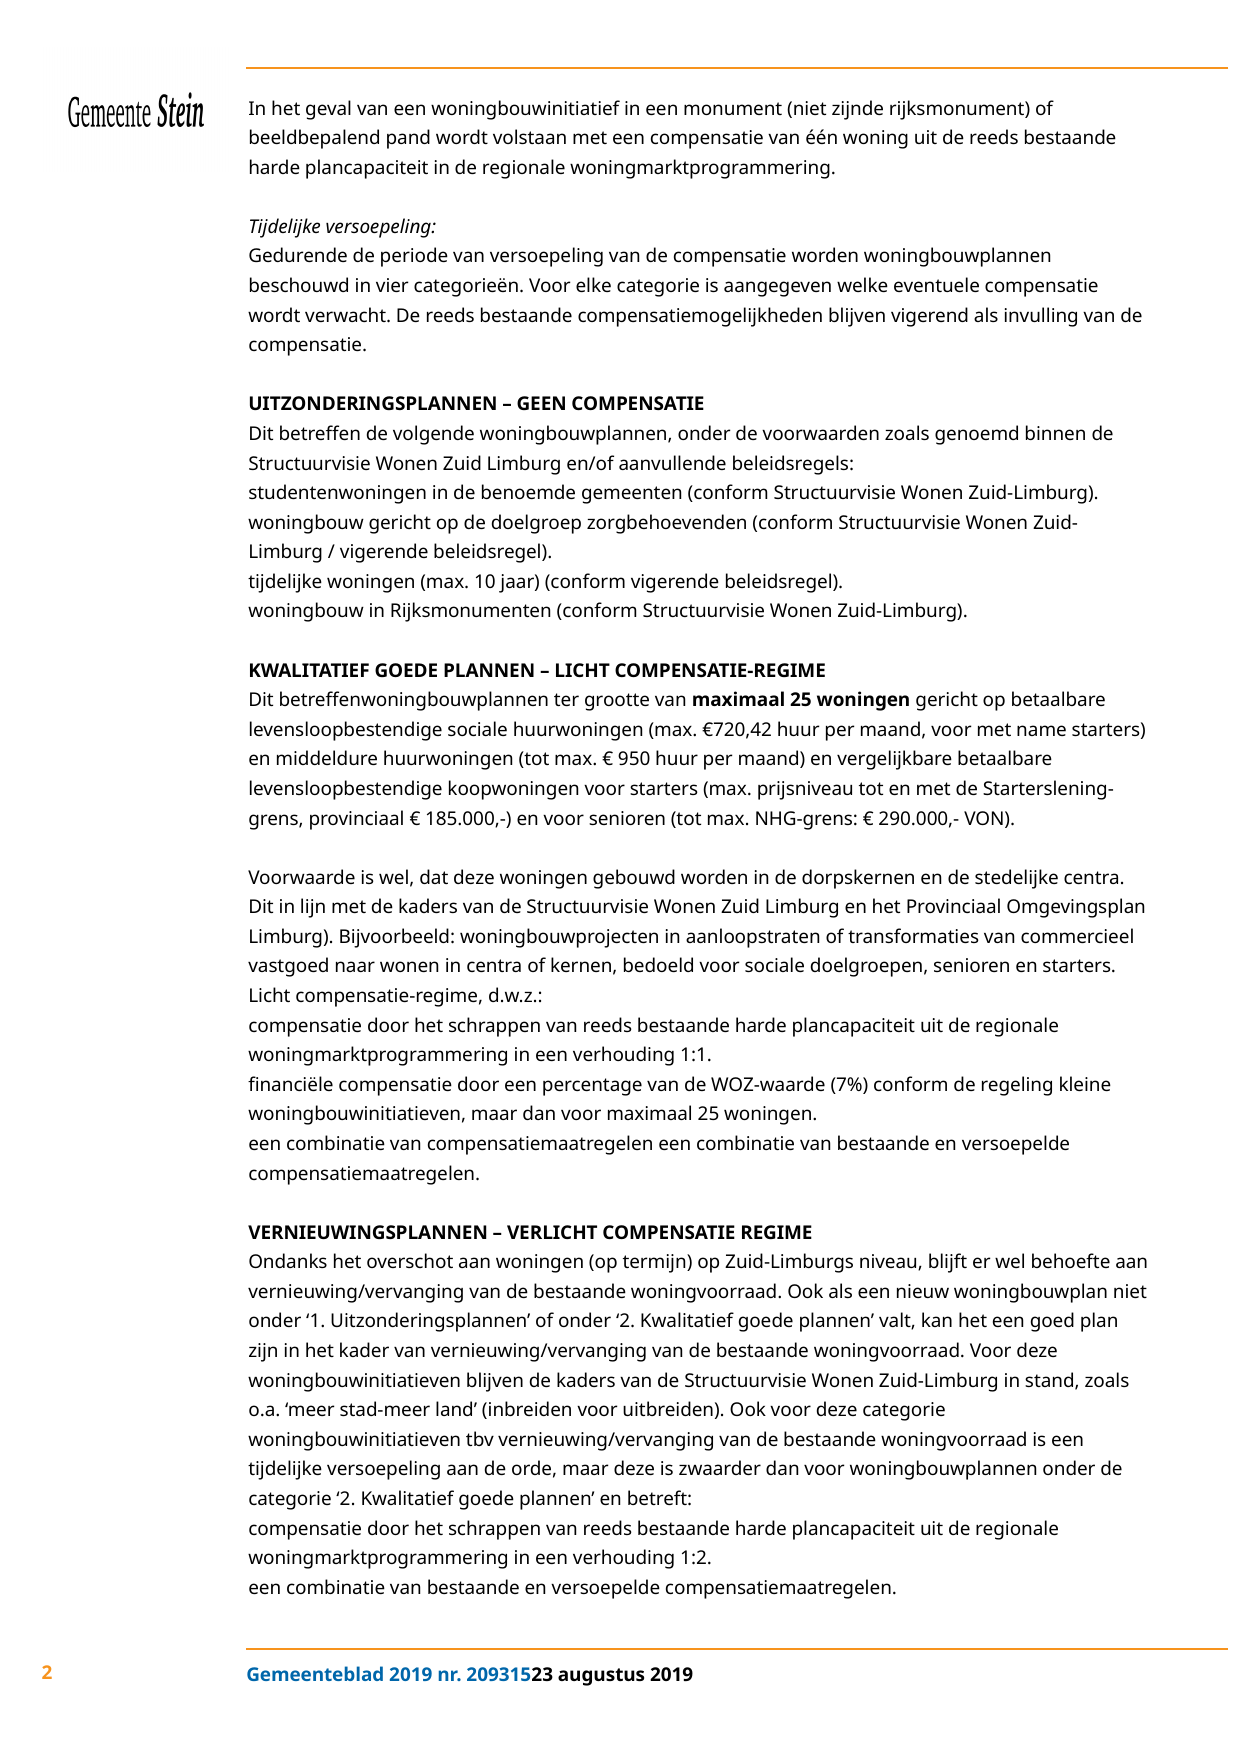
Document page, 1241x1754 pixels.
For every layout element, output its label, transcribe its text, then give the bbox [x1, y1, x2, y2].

text een combinatie van bestaande en versoepelde compensatiemaatregelen. [248, 1574, 1152, 1600]
text studentenwoningen in de benoemde gemeenten (conform Structuurvisie Wonen Zuid-Limburg). [248, 479, 1152, 505]
text Dit betreffenwoningbouwplannen ter grootte van maximaal 25 woningen gericht op betaalbare levensloopbestendige sociale huurwoningen (max. €720,42 huur per maand, voor met name starters) en middeldure huurwoningen (tot max. € 950 huur per maand) en vergelijkbare betaalbare levensloopbestendige koopwoningen voor starters (max. prijsniveau tot en met de Starterslening-grens, provinciaal € 185.000,-) en voor senioren (tot max. NHG-grens: € 290.000,- VON). [248, 686, 1152, 831]
text tijdelijke woningen (max. 10 jaar) (conform vigerende beleidsregel). [248, 568, 1152, 594]
picture [41, 47, 231, 172]
text compensatie door het schrappen van reeds bestaande harde plancapaciteit uit de regionale woningmarktprogrammering in een verhouding 1:2. [248, 1515, 1152, 1570]
text een combinatie van compensatiemaatregelen een combinatie van bestaande en versoepelde compensatiemaatregelen. [248, 1130, 1152, 1186]
text VERNIEUWINGSPLANNEN – VERLICHT COMPENSATIE REGIME [248, 1219, 1152, 1245]
text compensatie door het schrappen van reeds bestaande harde plancapaciteit uit de regionale woningmarktprogrammering in een verhouding 1:1. [248, 1012, 1152, 1067]
text Tijdelijke versoepeling: [248, 213, 1152, 239]
text financiële compensatie door een percentage van de WOZ-waarde (7%) conform de regeling kleine woningbouwinitiatieven, maar dan voor maximaal 25 woningen. [248, 1071, 1152, 1126]
text Licht compensatie-regime, d.w.z.: [248, 982, 1152, 1008]
text In het geval van een woningbouwinitiatief in een monument (niet zijnde rijksmonument) of beeldbepalend pand wordt volstaan met een compensatie van één woning uit de reeds bestaande harde plancapaciteit in de regionale woningmarktprogrammering. [248, 95, 1152, 180]
text KWALITATIEF GOEDE PLANNEN – LICHT COMPENSATIE-REGIME [248, 657, 1152, 683]
text Gedurende de periode van versoepeling van de compensatie worden woningbouwplannen beschouwd in vier categorieën. Voor elke categorie is aangegeven welke eventuele compensatie wordt verwacht. De reeds bestaande compensatiemogelijkheden blijven vigerend als invulling van de compensatie. [248, 243, 1152, 357]
text woningbouw gericht op de doelgroep zorgbehoevenden (conform Structuurvisie Wonen Zuid-Limburg / vigerende beleidsregel). [248, 509, 1152, 564]
text Dit betreffen de volgende woningbouwplannen, onder de voorwaarden zoals genoemd binnen de Structuurvisie Wonen Zuid Limburg en/of aanvullende beleidsregels: [248, 420, 1152, 476]
text Voorwaarde is wel, dat deze woningen gebouwd worden in de dorpskernen en de stedelijke centra. Dit in lijn met de kaders van de Structuurvisie Wonen Zuid Limburg en het Provinciaal Omgevingsplan Limburg). Bijvoorbeeld: woningbouwprojecten in aanloopstraten of transformaties van commercieel vastgoed naar wonen in centra of kernen, bedoeld voor sociale doelgroepen, senioren en starters. [248, 864, 1152, 978]
text UITZONDERINGSPLANNEN – GEEN COMPENSATIE [248, 391, 1152, 416]
text woningbouw in Rijksmonumenten (conform Structuurvisie Wonen Zuid-Limburg). [248, 598, 1152, 623]
text Ondanks het overschot aan woningen (op termijn) op Zuid-Limburgs niveau, blijft er wel behoefte aan vernieuwing/vervanging van de bestaande woningvoorraad. Ook als een nieuw woningbouwplan niet onder ‘1. Uitzonderingsplannen’ of onder ‘2. Kwalitatief goede plannen’ valt, kan het een goed plan zijn in het kader van vernieuwing/vervanging van de bestaande woningvoorraad. Voor deze woningbouwinitiatieven blijven de kaders van de Structuurvisie Wonen Zuid-Limburg in stand, zoals o.a. ‘meer stad-meer land’ (inbreiden voor uitbreiden). Ook voor deze categorie woningbouwinitiatieven tbv vernieuwing/vervanging van de bestaande woningvoorraad is een tijdelijke versoepeling aan de orde, maar deze is zwaarder dan voor woningbouwplannen onder de categorie ‘2. Kwalitatief goede plannen’ en betreft: [248, 1248, 1152, 1511]
